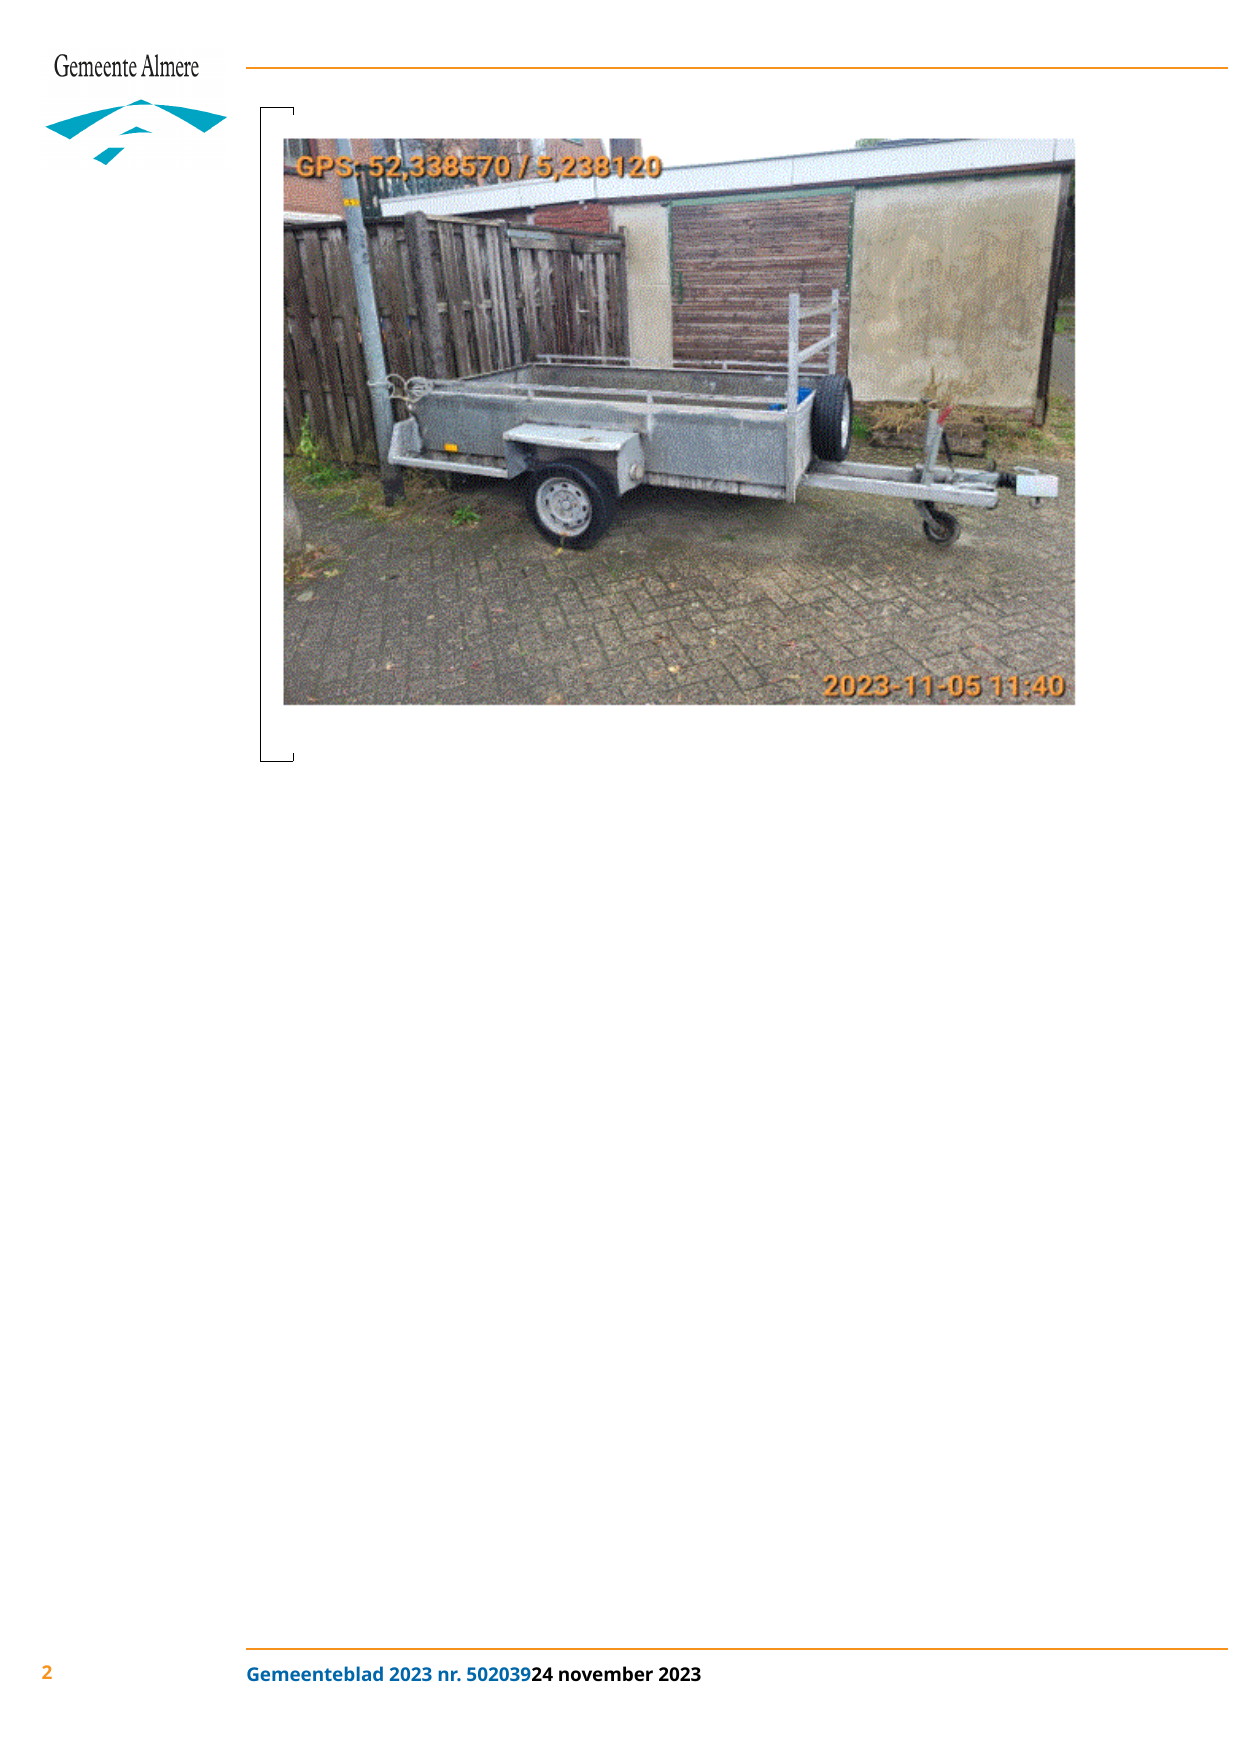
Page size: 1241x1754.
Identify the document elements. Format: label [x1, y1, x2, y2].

picture [268, 115, 1096, 753]
picture [41, 47, 231, 172]
